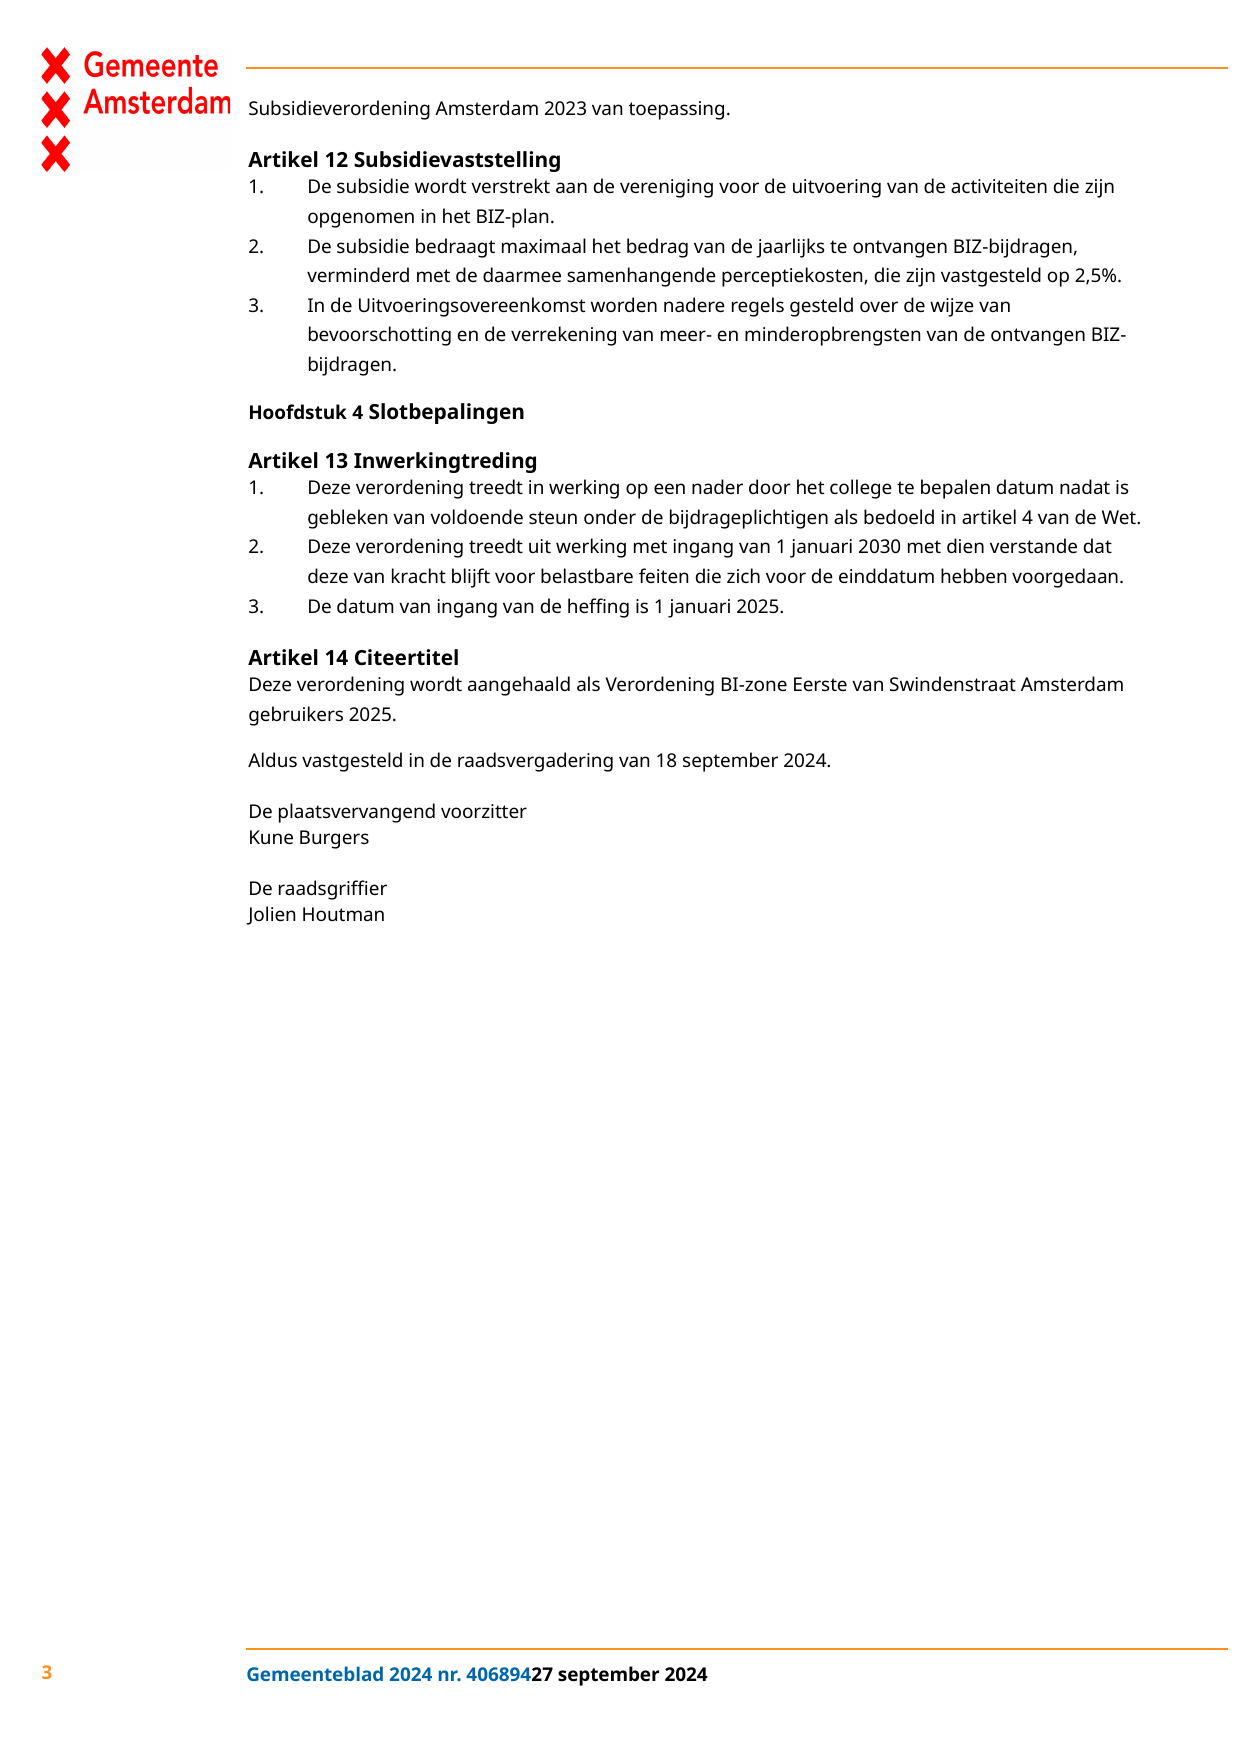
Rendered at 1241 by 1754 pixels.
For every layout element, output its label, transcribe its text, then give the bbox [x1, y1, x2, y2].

picture [41, 47, 231, 172]
list De subsidie bedraagt maximaal het bedrag van de jaarlijks te ontvangen BIZ-bijdragen, verminderd met de daarmee samenhangende perceptiekosten, die zijn vastgesteld op 2,5%. [248, 233, 1152, 288]
text Artikel 12 Subsidievaststelling [248, 145, 1152, 174]
list In de Uitvoeringsovereenkomst worden nadere regels gesteld over de wijze van bevoorschotting en de verrekening van meer- en minderopbrengsten van de ontvangen BIZ-bijdragen. [248, 292, 1152, 377]
list De subsidie wordt verstrekt aan de vereniging voor de uitvoering van de activiteiten die zijn opgenomen in het BIZ-plan. [248, 174, 1152, 229]
text Kune Burgers [248, 824, 1152, 850]
text Jolien Houtman [248, 901, 1152, 927]
list Deze verordening treedt uit werking met ingang van 1 januari 2030 met dien verstande dat deze van kracht blijft voor belastbare feiten die zich voor de einddatum hebben voorgedaan. [248, 534, 1152, 589]
text De plaatsvervangend voorzitter [248, 798, 1152, 824]
list Deze verordening treedt in werking op een nader door het college te bepalen datum nadat is gebleken van voldoende steun onder de bijdrageplichtigen als bedoeld in artikel 4 van de Wet. [248, 474, 1152, 530]
text Artikel 13 Inwerkingtreding [248, 446, 1152, 474]
text Artikel 14 Citeertitel [248, 643, 1152, 672]
text De raadsgriffier [248, 876, 1152, 901]
text Subsidieverordening Amsterdam 2023 van toepassing. [248, 95, 1152, 121]
list De datum van ingang van de heffing is 1 januari 2025. [248, 593, 1152, 618]
text Deze verordening wordt aangehaald als Verordening BI-zone Eerste van Swindenstraat Amsterdam gebruikers 2025. [248, 672, 1152, 727]
text Hoofdstuk 4 Slotbepalingen [248, 397, 1152, 425]
text Aldus vastgesteld in de raadsvergadering van 18 september 2024. [248, 747, 1152, 773]
